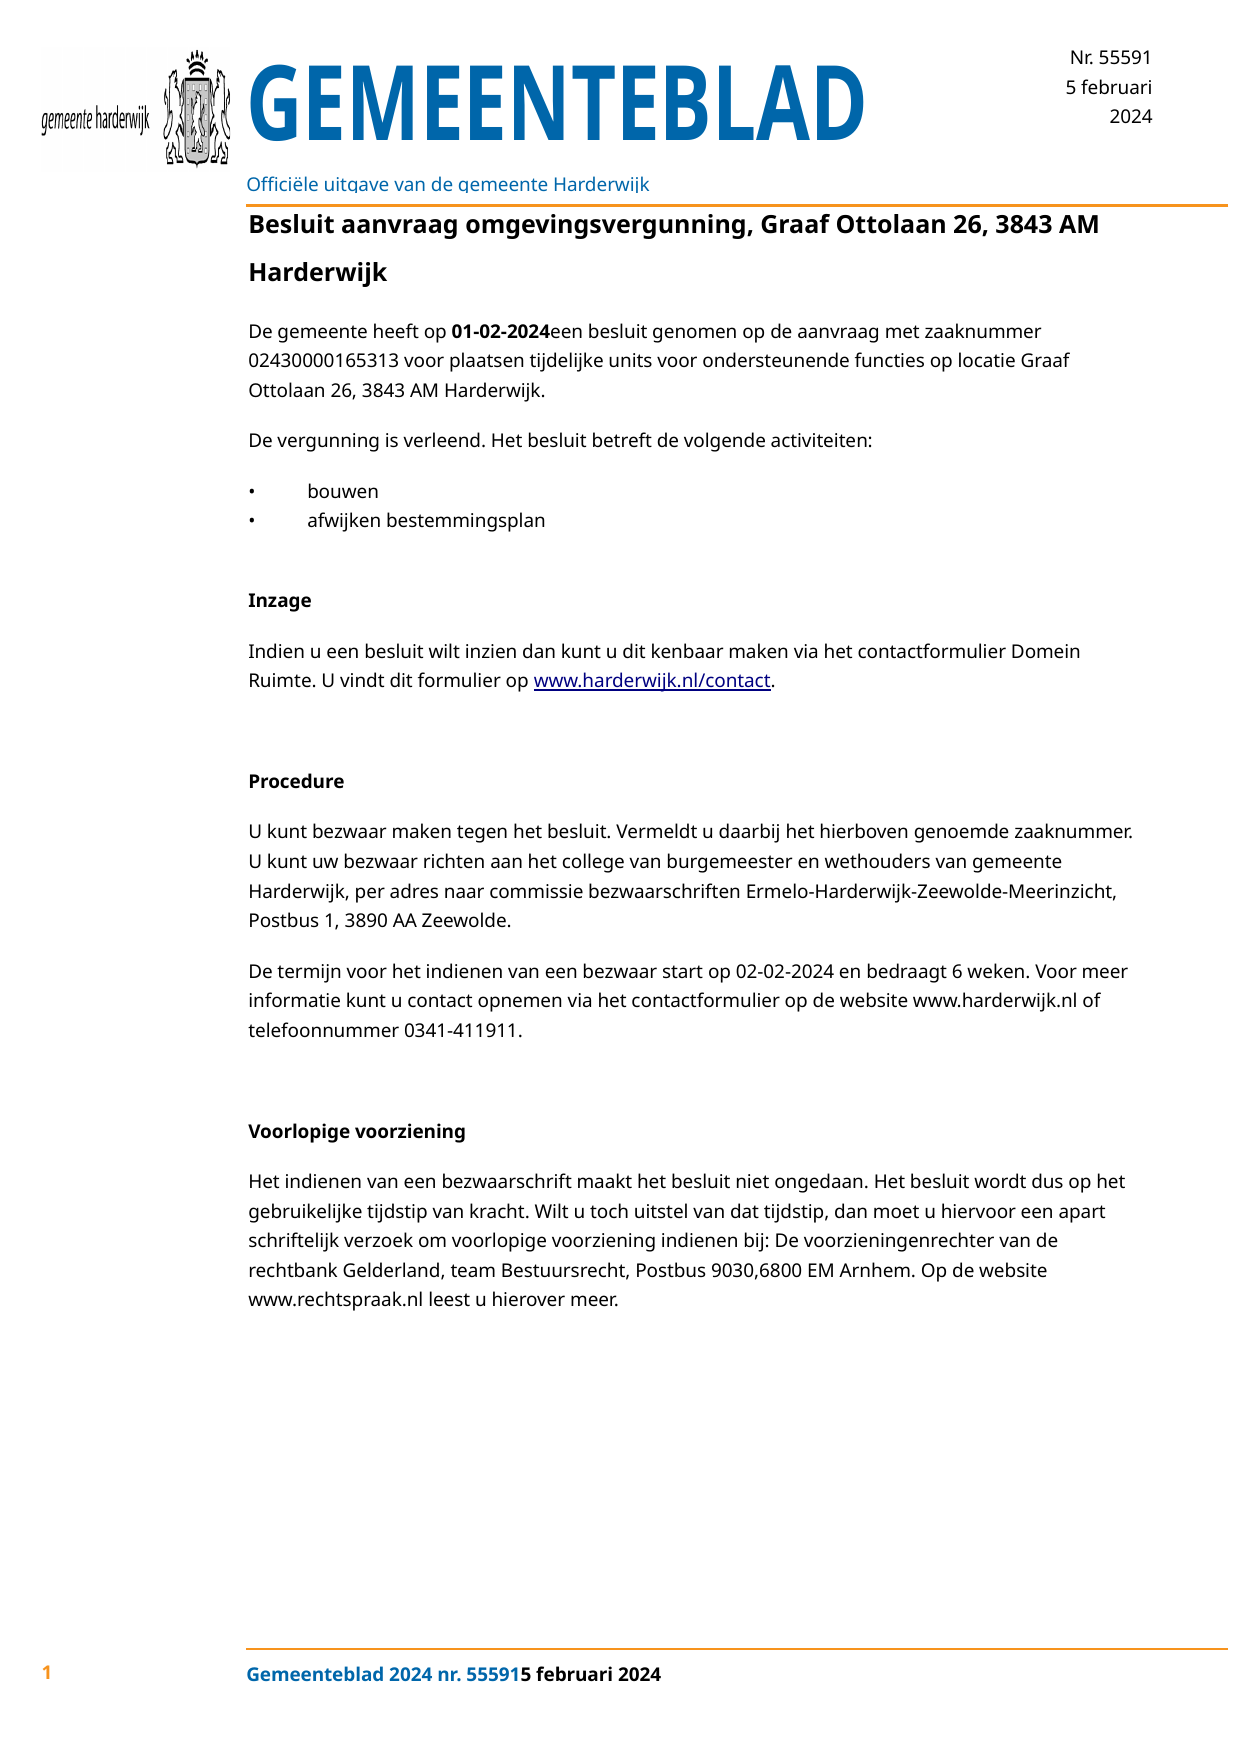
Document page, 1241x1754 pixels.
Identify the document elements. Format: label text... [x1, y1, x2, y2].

text Procedure [248, 768, 1152, 794]
list bouwen [248, 478, 1152, 504]
text U kunt bezwaar maken tegen het besluit. Vermeldt u daarbij het hierboven genoemde zaaknummer. U kunt uw bezwaar richten aan het college van burgemeester en wethouders van gemeente Harderwijk, per adres naar commissie bezwaarschriften Ermelo-Harderwijk-Zeewolde-Meerinzicht, Postbus 1, 3890 AA Zeewolde. [248, 819, 1152, 933]
text De termijn voor het indienen van een bezwaar start op 02-02-2024 en bedraagt 6 weken. Voor meer informatie kunt u contact opnemen via het contactformulier op de website www.harderwijk.nl of telefoonnummer 0341-411911. [248, 958, 1152, 1043]
text Indien u een besluit wilt inzien dan kunt u dit kenbaar maken via het contactformulier Domein Ruimte. U vindt dit formulier op www.harderwijk.nl/contact. [248, 638, 1152, 693]
list afwijken bestemmingsplan [248, 507, 1152, 533]
text Voorlopige voorziening [248, 1118, 1152, 1144]
text De gemeente heeft op 01-02-2024een besluit genomen op de aanvraag met zaaknummer 02430000165313 voor plaatsen tijdelijke units voor ondersteunende functies op locatie Graaf Ottolaan 26, 3843 AM Harderwijk. [248, 318, 1152, 403]
text De vergunning is verleend. Het besluit betreft de volgende activiteiten: [248, 427, 1152, 453]
text Besluit aanvraag omgevingsvergunning, Graaf Ottolaan 26, 3843 AM Harderwijk [248, 207, 1152, 288]
text Inzage [248, 587, 1152, 613]
picture [41, 47, 231, 172]
text Het indienen van een bezwaarschrift maakt het besluit niet ongedaan. Het besluit wordt dus op het gebruikelijke tijdstip van kracht. Wilt u toch uitstel van dat tijdstip, dan moet u hiervoor een apart schriftelijk verzoek om voorlopige voorziening indienen bij: De voorzieningenrechter van de rechtbank Gelderland, team Bestuursrecht, Postbus 9030,6800 EM Arnhem. Op de website www.rechtspraak.nl leest u hierover meer. [248, 1168, 1152, 1312]
